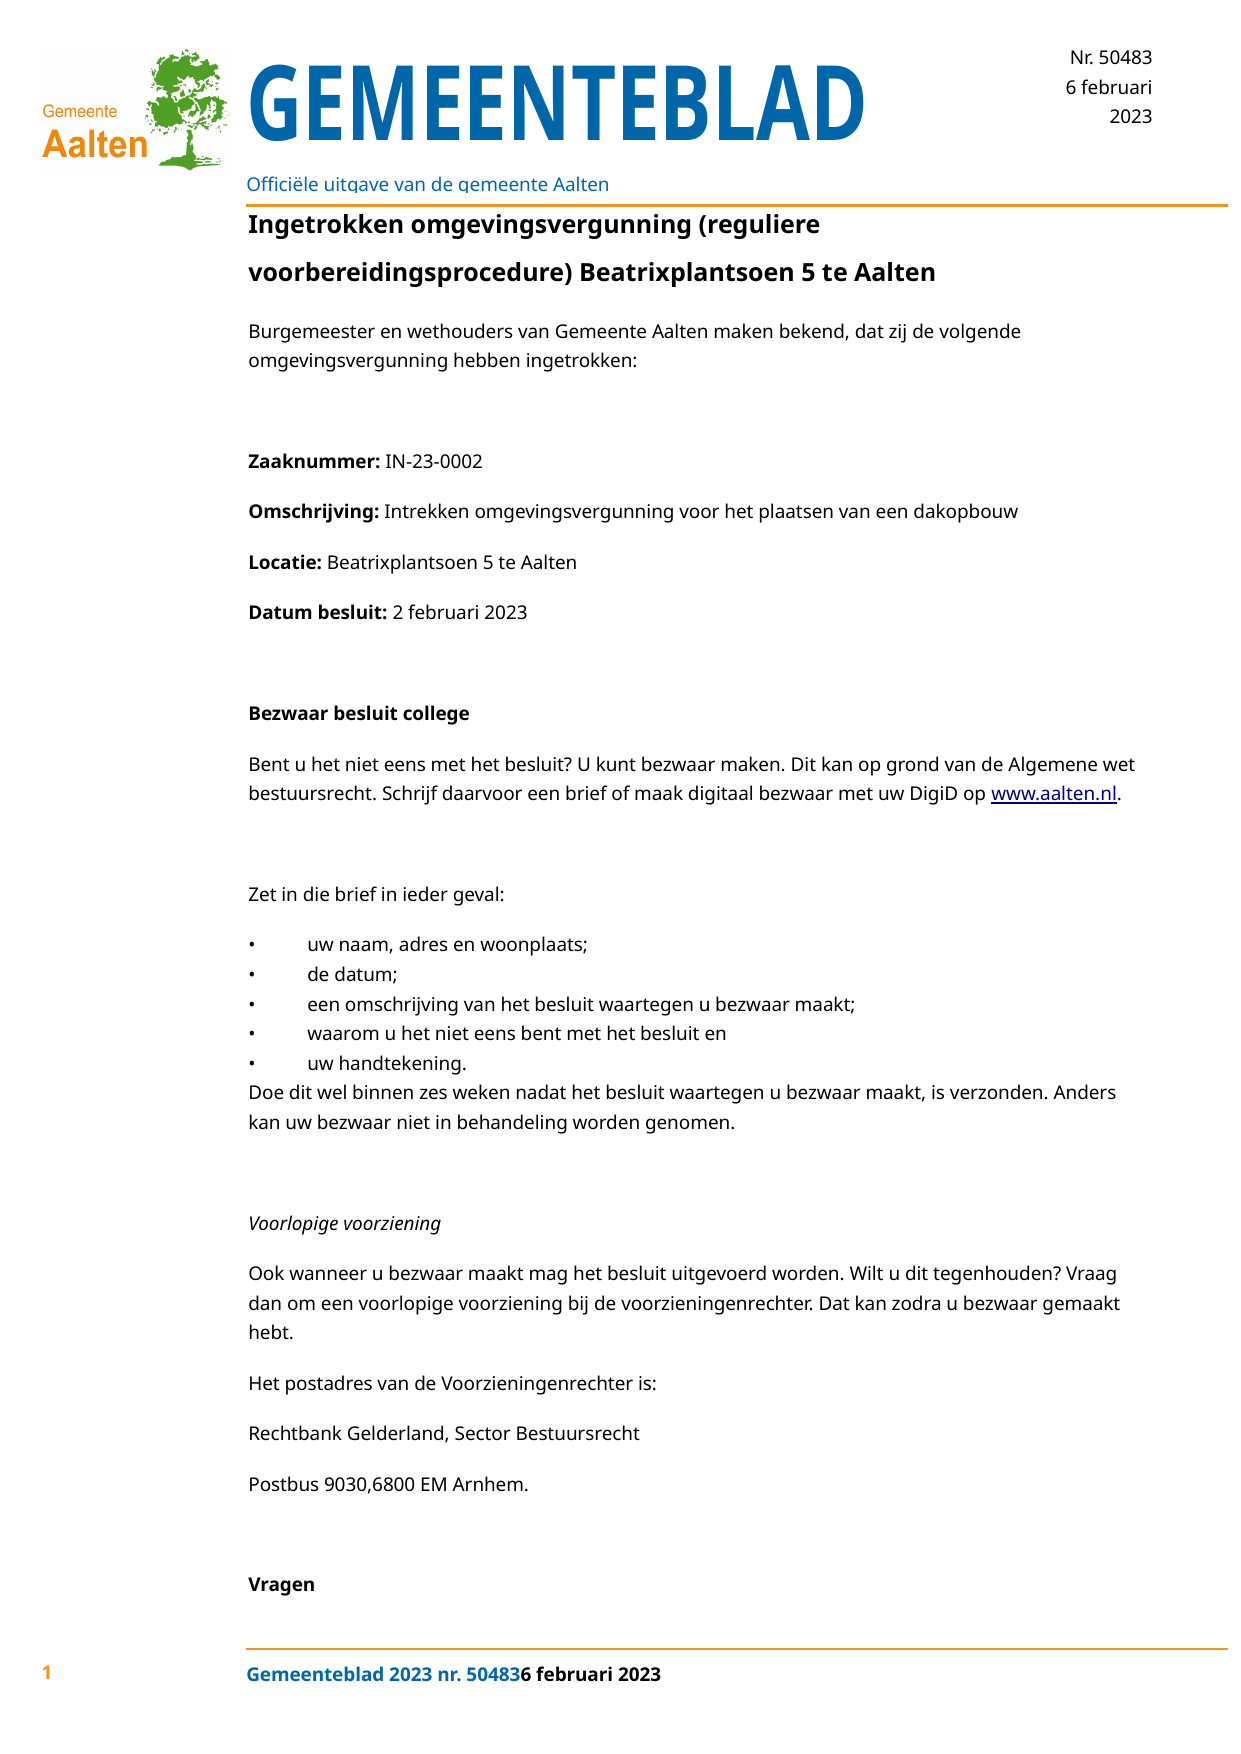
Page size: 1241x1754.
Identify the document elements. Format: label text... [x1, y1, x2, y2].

text Datum besluit: 2 februari 2023 [248, 599, 1152, 625]
text Rechtbank Gelderland, Sector Bestuursrecht [248, 1420, 1152, 1446]
text Vragen [248, 1572, 1152, 1597]
text Postbus 9030,6800 EM Arnhem. [248, 1471, 1152, 1497]
list een omschrijving van het besluit waartegen u bezwaar maakt; [248, 991, 1152, 1017]
text Locatie: Beatrixplantsoen 5 te Aalten [248, 549, 1152, 575]
list uw naam, adres en woonplaats; [248, 932, 1152, 957]
text Bezwaar besluit college [248, 700, 1152, 726]
text Voorlopige voorziening [248, 1210, 1152, 1236]
text Ook wanneer u bezwaar maakt mag het besluit uitgevoerd worden. Wilt u dit tegenhouden? Vraag dan om een voorlopige voorziening bij de voorzieningenrechter. Dat kan zodra u bezwaar gemaakt hebt. [248, 1260, 1152, 1345]
text Zaaknummer: IN-23-0002 [248, 448, 1152, 474]
list waarom u het niet eens bent met het besluit en [248, 1020, 1152, 1046]
text Burgemeester en wethouders van Gemeente Aalten maken bekend, dat zij de volgende omgevingsvergunning hebben ingetrokken: [248, 318, 1152, 373]
list de datum; [248, 961, 1152, 987]
picture [41, 47, 231, 172]
text Zet in die brief in ieder geval: [248, 881, 1152, 907]
text Ingetrokken omgevingsvergunning (reguliere voorbereidingsprocedure) Beatrixplantsoen 5 te Aalten [248, 207, 1152, 288]
text Doe dit wel binnen zes weken nadat het besluit waartegen u bezwaar maakt, is verzonden. Anders kan uw bezwaar niet in behandeling worden genomen. [248, 1079, 1152, 1135]
list uw handtekening. [248, 1050, 1152, 1076]
text Het postadres van de Voorzieningenrechter is: [248, 1370, 1152, 1396]
text Bent u het niet eens met het besluit? U kunt bezwaar maken. Dit kan op grond van de Algemene wet bestuursrecht. Schrijf daarvoor een brief of maak digitaal bezwaar met uw DigiD op www.aalten.nl. [248, 751, 1152, 806]
text Omschrijving: Intrekken omgevingsvergunning voor het plaatsen van een dakopbouw [248, 499, 1152, 524]
